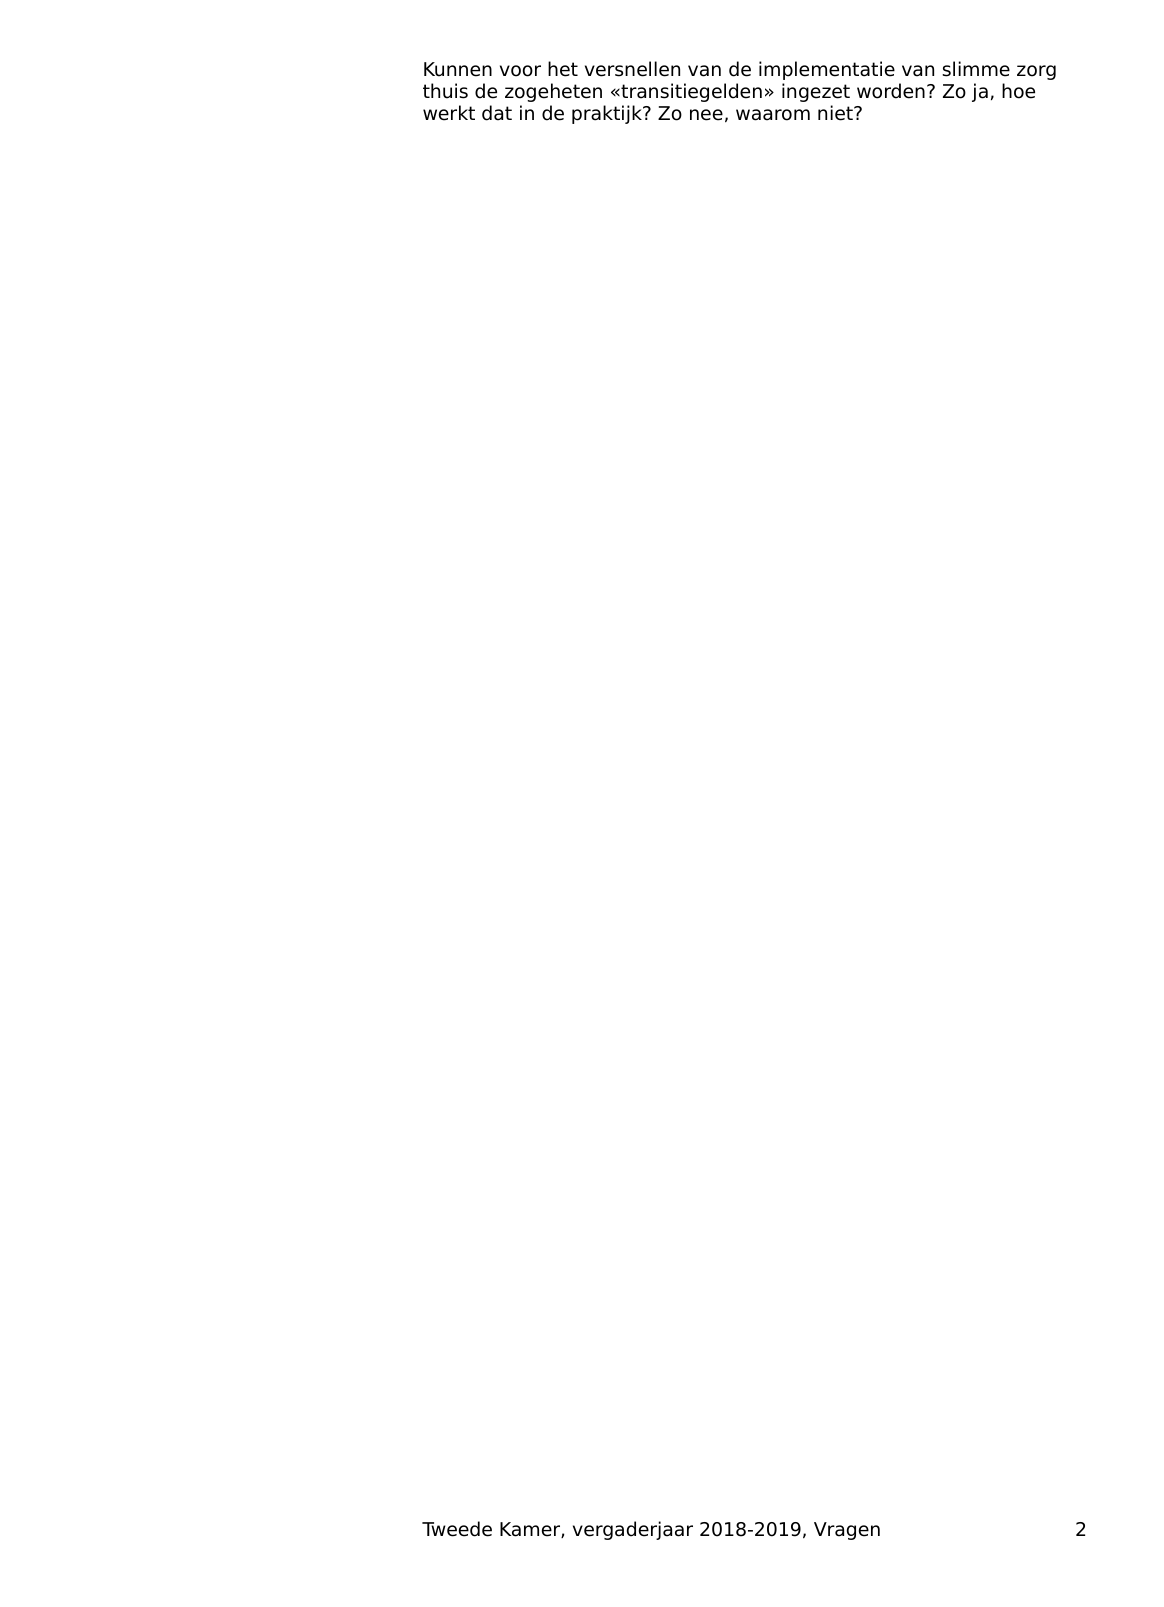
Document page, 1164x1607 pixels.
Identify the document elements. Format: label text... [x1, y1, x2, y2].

text Kunnen voor het versnellen van de implementatie van slimme zorg thuis de zogeheten «transitiegelden» ingezet worden? Zo ja, hoe werkt dat in de praktijk? Zo nee, waarom niet? [422, 59, 1087, 125]
